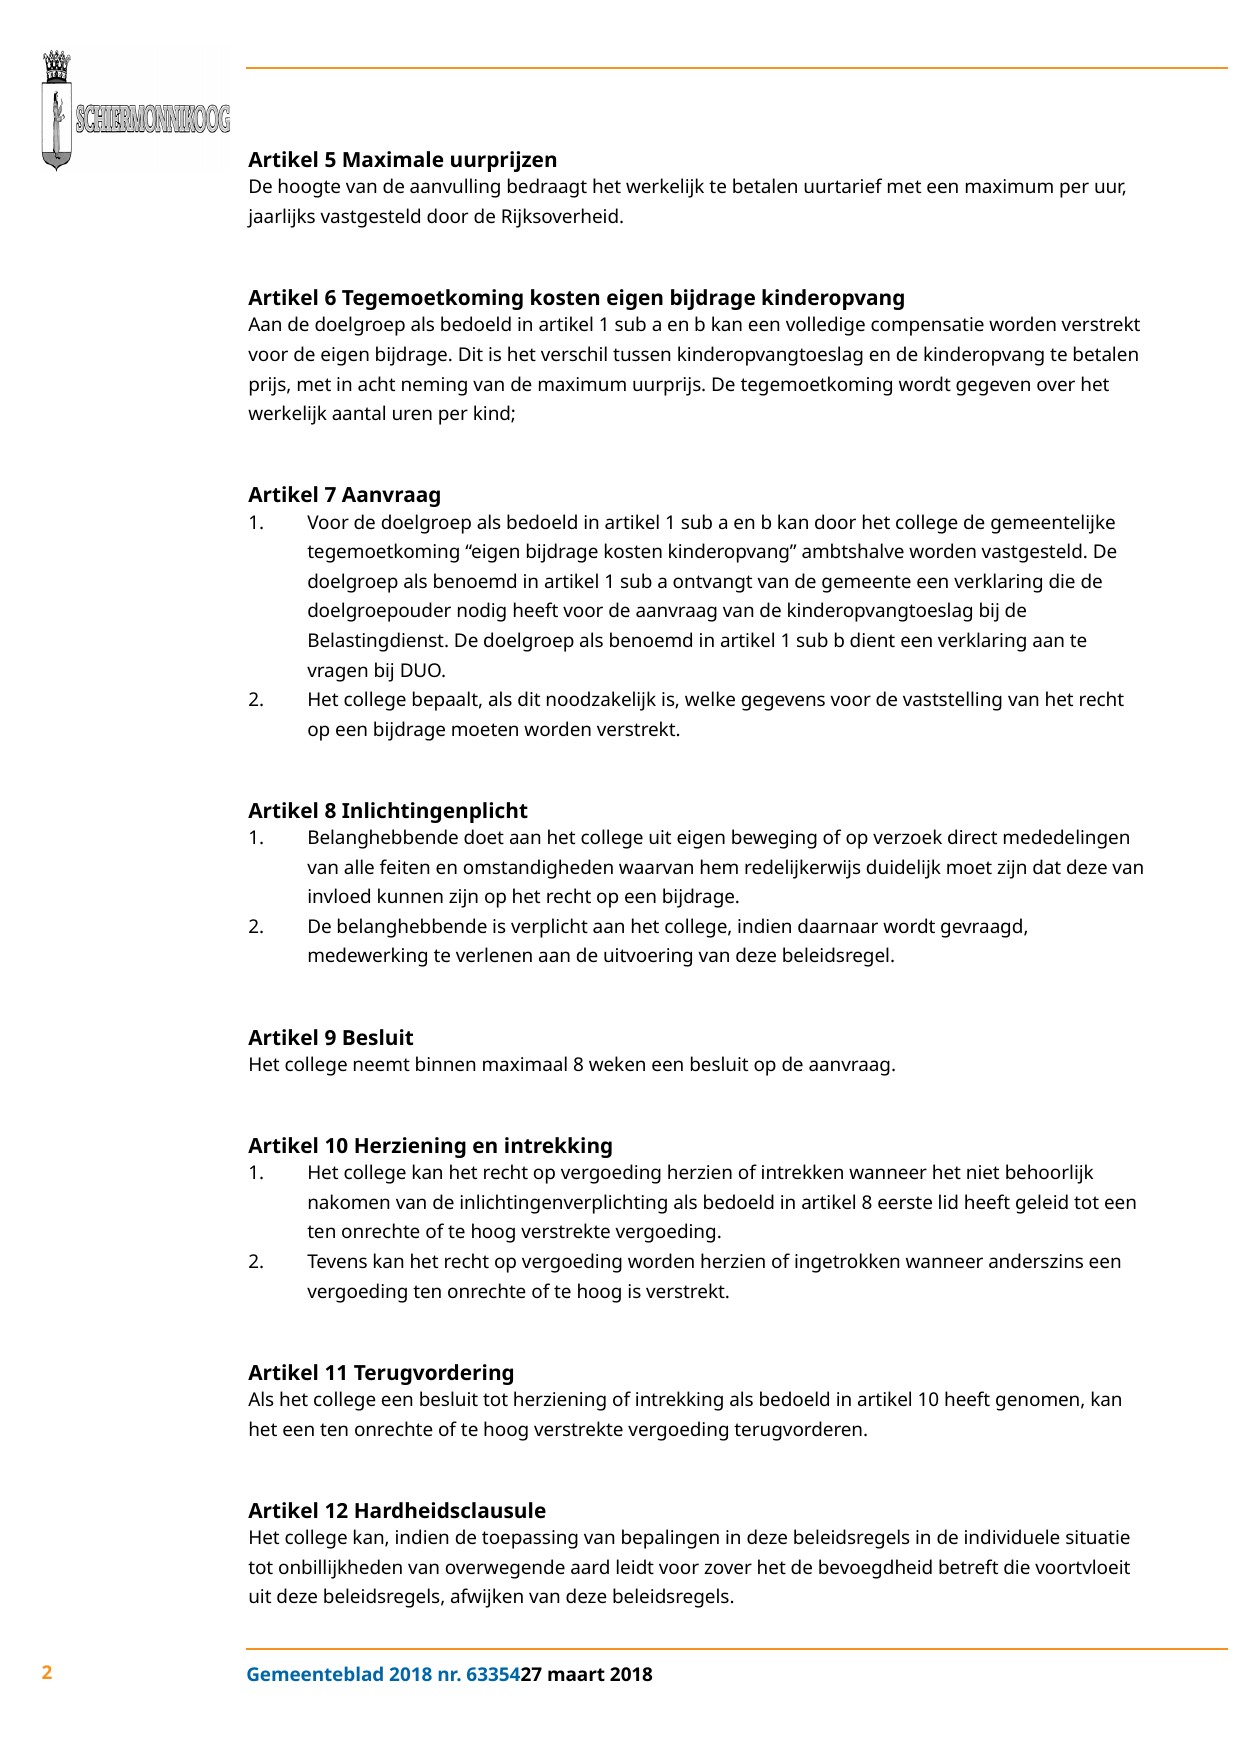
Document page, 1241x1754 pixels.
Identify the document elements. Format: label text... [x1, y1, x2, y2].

text Aan de doelgroep als bedoeld in artikel 1 sub a en b kan een volledige compensatie worden verstrekt voor de eigen bijdrage. Dit is het verschil tussen kinderopvangtoeslag en de kinderopvang te betalen prijs, met in acht neming van de maximum uurprijs. De tegemoetkoming wordt gegeven over het werkelijk aantal uren per kind; [248, 312, 1152, 426]
text Artikel 5 Maximale uurprijzen [248, 145, 1152, 174]
text Het college kan, indien de toepassing van bepalingen in deze beleidsregels in de individuele situatie tot onbillijkheden van overwegende aard leidt voor zover het de bevoegdheid betreft die voortvloeit uit deze beleidsregels, afwijken van deze beleidsregels. [248, 1524, 1152, 1609]
text Artikel 11 Terugvordering [248, 1358, 1152, 1386]
picture [41, 47, 231, 172]
list Tevens kan het recht op vergoeding worden herzien of ingetrokken wanneer anderszins een vergoeding ten onrechte of te hoog is verstrekt. [248, 1248, 1152, 1304]
text Als het college een besluit tot herziening of intrekking als bedoeld in artikel 10 heeft genomen, kan het een ten onrechte of te hoog verstrekte vergoeding terugvorderen. [248, 1386, 1152, 1442]
text De hoogte van de aanvulling bedraagt het werkelijk te betalen uurtarief met een maximum per uur, jaarlijks vastgesteld door de Rijksoverheid. [248, 174, 1152, 229]
text Artikel 6 Tegemoetkoming kosten eigen bijdrage kinderopvang [248, 283, 1152, 312]
text Artikel 8 Inlichtingenplicht [248, 796, 1152, 824]
text Artikel 10 Herziening en intrekking [248, 1131, 1152, 1159]
list Het college bepaalt, als dit noodzakelijk is, welke gegevens voor de vaststelling van het recht op een bijdrage moeten worden verstrekt. [248, 686, 1152, 742]
text Artikel 12 Hardheidsclausule [248, 1496, 1152, 1524]
text Artikel 7 Aanvraag [248, 480, 1152, 509]
text Het college neemt binnen maximaal 8 weken een besluit op de aanvraag. [248, 1051, 1152, 1077]
list Voor de doelgroep als bedoeld in artikel 1 sub a en b kan door het college de gemeentelijke tegemoetkoming “eigen bijdrage kosten kinderopvang” ambtshalve worden vastgesteld. De doelgroep als benoemd in artikel 1 sub a ontvangt van de gemeente een verklaring die de doelgroepouder nodig heeft voor de aanvraag van de kinderopvangtoeslag bij de Belastingdienst. De doelgroep als benoemd in artikel 1 sub b dient een verklaring aan te vragen bij DUO. [248, 509, 1152, 682]
list Het college kan het recht op vergoeding herzien of intrekken wanneer het niet behoorlijk nakomen van de inlichtingenverplichting als bedoeld in artikel 8 eerste lid heeft geleid tot een ten onrechte of te hoog verstrekte vergoeding. [248, 1159, 1152, 1244]
text Artikel 9 Besluit [248, 1023, 1152, 1051]
list De belanghebbende is verplicht aan het college, indien daarnaar wordt gevraagd, medewerking te verlenen aan de uitvoering van deze beleidsregel. [248, 913, 1152, 968]
list Belanghebbende doet aan het college uit eigen beweging of op verzoek direct mededelingen van alle feiten en omstandigheden waarvan hem redelijkerwijs duidelijk moet zijn dat deze van invloed kunnen zijn op het recht op een bijdrage. [248, 824, 1152, 909]
